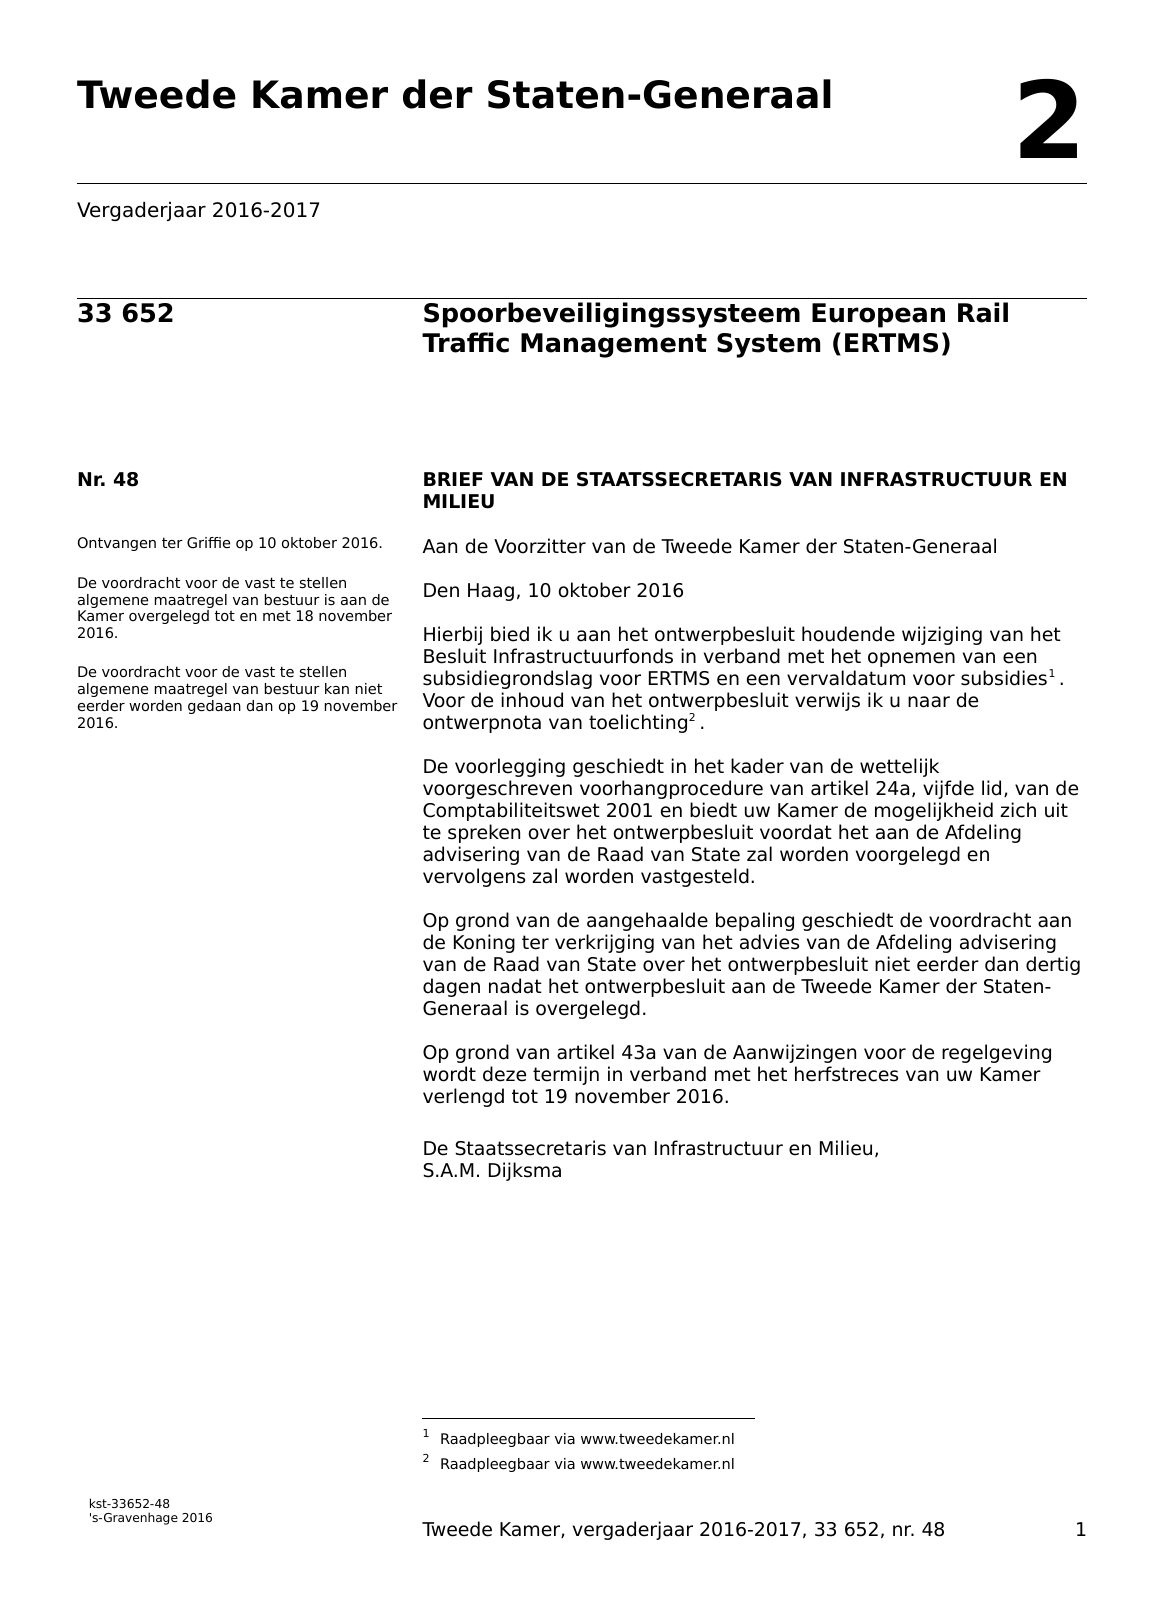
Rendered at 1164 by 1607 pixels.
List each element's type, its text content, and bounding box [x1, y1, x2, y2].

text [77, 552, 399, 574]
text Raadpleegbaar via www.tweedekamer.nl [422, 1427, 1087, 1449]
text Op grond van artikel 43a van de Aanwijzingen voor de regelgeving wordt deze termijn in verband met het herfstreces van uw Kamer verlengd tot 19 november 2016. [422, 1042, 1087, 1108]
text De Staatssecretaris van Infrastructuur en Milieu, S.A.M. Dijksma [422, 1138, 1087, 1182]
text De voordracht voor de vast te stellen algemene maatregel van bestuur is aan de Kamer overgelegd tot en met 18 november 2016. [77, 574, 399, 642]
table_header Tweede Kamer der Staten-Generaal [77, 59, 886, 183]
text Hierbij bied ik u aan het ontwerpbesluit houdende wijziging van het Besluit Infrastructuurfonds in verband met het opnemen van een subsidiegrondslag voor ERTMS en een vervaldatum voor subsidies. Voor de inhoud van het ontwerpbesluit verwijs ik u naar de ontwerpnota van toelichting. [422, 624, 1087, 734]
text Den Haag, 10 oktober 2016 [422, 580, 1087, 602]
table_header 2 [886, 59, 1087, 183]
subtitle Nr. 48 BRIEF VAN DE STAATSSECRETARIS VAN INFRASTRUCTUUR EN MILIEU [77, 469, 1087, 513]
subtitle 33 652 Spoorbeveiligingssysteem European Rail Traffic Management System (ERTMS) [77, 299, 1087, 358]
text kst-33652-48 [88, 1497, 323, 1511]
text Aan de Voorzitter van de Tweede Kamer der Staten-Generaal [422, 536, 1087, 557]
text Raadpleegbaar via www.tweedekamer.nl [422, 1452, 1087, 1474]
text Op grond van de aangehaalde bepaling geschiedt de voordracht aan de Koning ter verkrijging van het advies van de Afdeling advisering van de Raad van State over het ontwerpbesluit niet eerder dan dertig dagen nadat het ontwerpbesluit aan de Tweede Kamer der Staten-Generaal is overgelegd. [422, 910, 1087, 1020]
text [77, 642, 399, 664]
table_cell Vergaderjaar 2016-2017 [77, 184, 1087, 298]
text De voorlegging geschiedt in het kader van de wettelijk voorgeschreven voorhangprocedure van artikel 24a, vijfde lid, van de Comptabiliteitswet 2001 en biedt uw Kamer de mogelijkheid zich uit te spreken over het ontwerpbesluit voordat het aan de Afdeling advisering van de Raad van State zal worden voorgelegd en vervolgens zal worden vastgesteld. [422, 756, 1087, 888]
text 's-Gravenhage 2016 [88, 1511, 323, 1525]
text De voordracht voor de vast te stellen algemene maatregel van bestuur kan niet eerder worden gedaan dan op 19 november 2016. [77, 664, 399, 732]
text Ontvangen ter Griffie op 10 oktober 2016. [77, 536, 399, 552]
